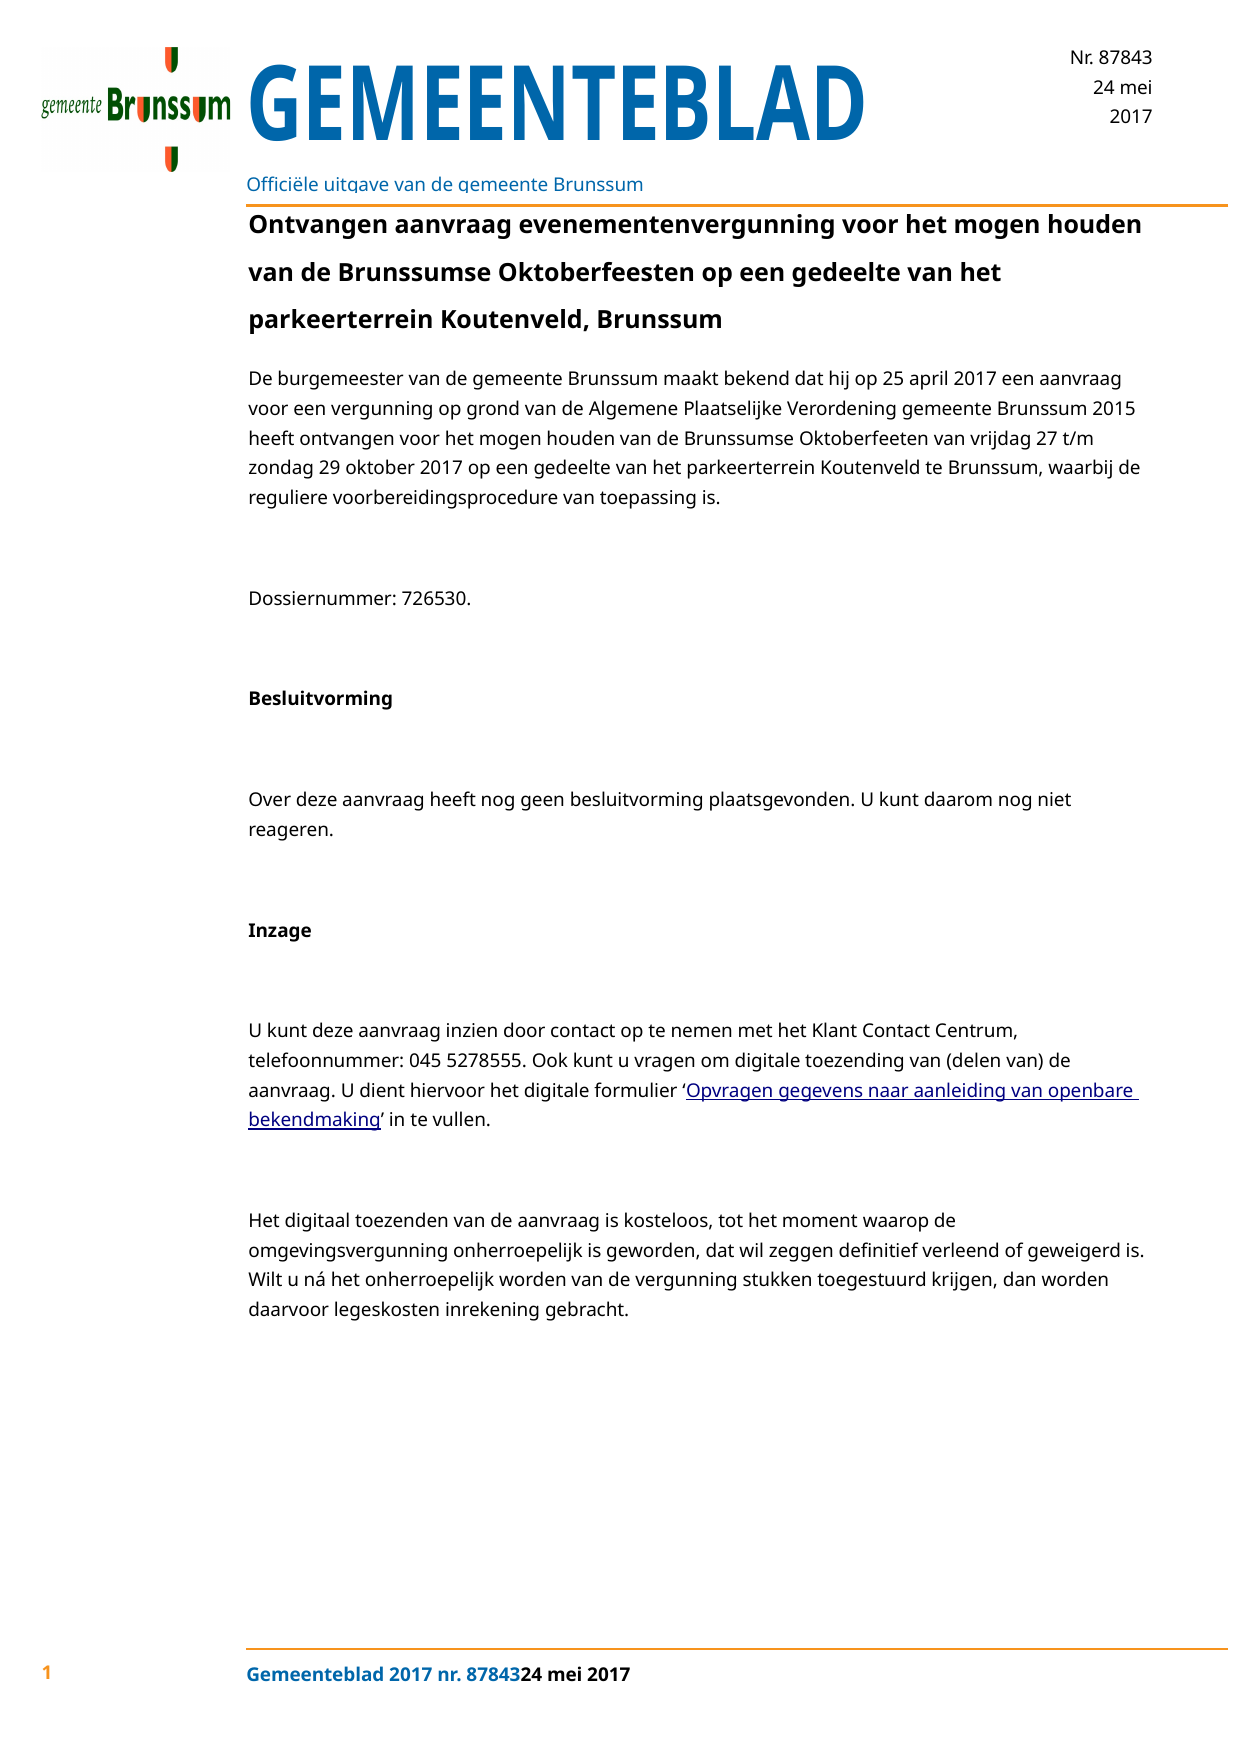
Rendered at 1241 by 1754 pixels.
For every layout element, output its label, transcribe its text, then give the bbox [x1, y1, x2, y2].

text Besluitvorming [248, 686, 1152, 711]
picture [41, 47, 231, 172]
text Over deze aanvraag heeft nog geen besluitvorming plaatsgevonden. U kunt daarom nog niet reageren. [248, 786, 1152, 842]
text Het digitaal toezenden van de aanvraag is kosteloos, tot het moment waarop de omgevingsvergunning onherroepelijk is geworden, dat wil zeggen definitief verleend of geweigerd is. Wilt u ná het onherroepelijk worden van de vergunning stukken toegestuurd krijgen, dan worden daarvoor legeskosten inrekening gebracht. [248, 1207, 1152, 1322]
text De burgemeester van de gemeente Brunssum maakt bekend dat hij op 25 april 2017 een aanvraag voor een vergunning op grond van de Algemene Plaatselijke Verordening gemeente Brunssum 2015 heeft ontvangen voor het mogen houden van de Brunssumse Oktoberfeeten van vrijdag 27 t/m zondag 29 oktober 2017 op een gedeelte van het parkeerterrein Koutenveld te Brunssum, waarbij de reguliere voorbereidingsprocedure van toepassing is. [248, 366, 1152, 509]
text Inzage [248, 917, 1152, 942]
text U kunt deze aanvraag inzien door contact op te nemen met het Klant Contact Centrum, telefoonnummer: 045 5278555. Ook kunt u vragen om digitale toezending van (delen van) de aanvraag. U dient hiervoor het digitale formulier ‘Opvragen gegevens naar aanleiding van openbare bekendmaking’ in te vullen. [248, 1018, 1152, 1132]
text Dossiernummer: 726530. [248, 585, 1152, 610]
text Ontvangen aanvraag evenementenvergunning voor het mogen houden van de Brunssumse Oktoberfeesten op een gedeelte van het parkeerterrein Koutenveld, Brunssum [248, 207, 1152, 336]
